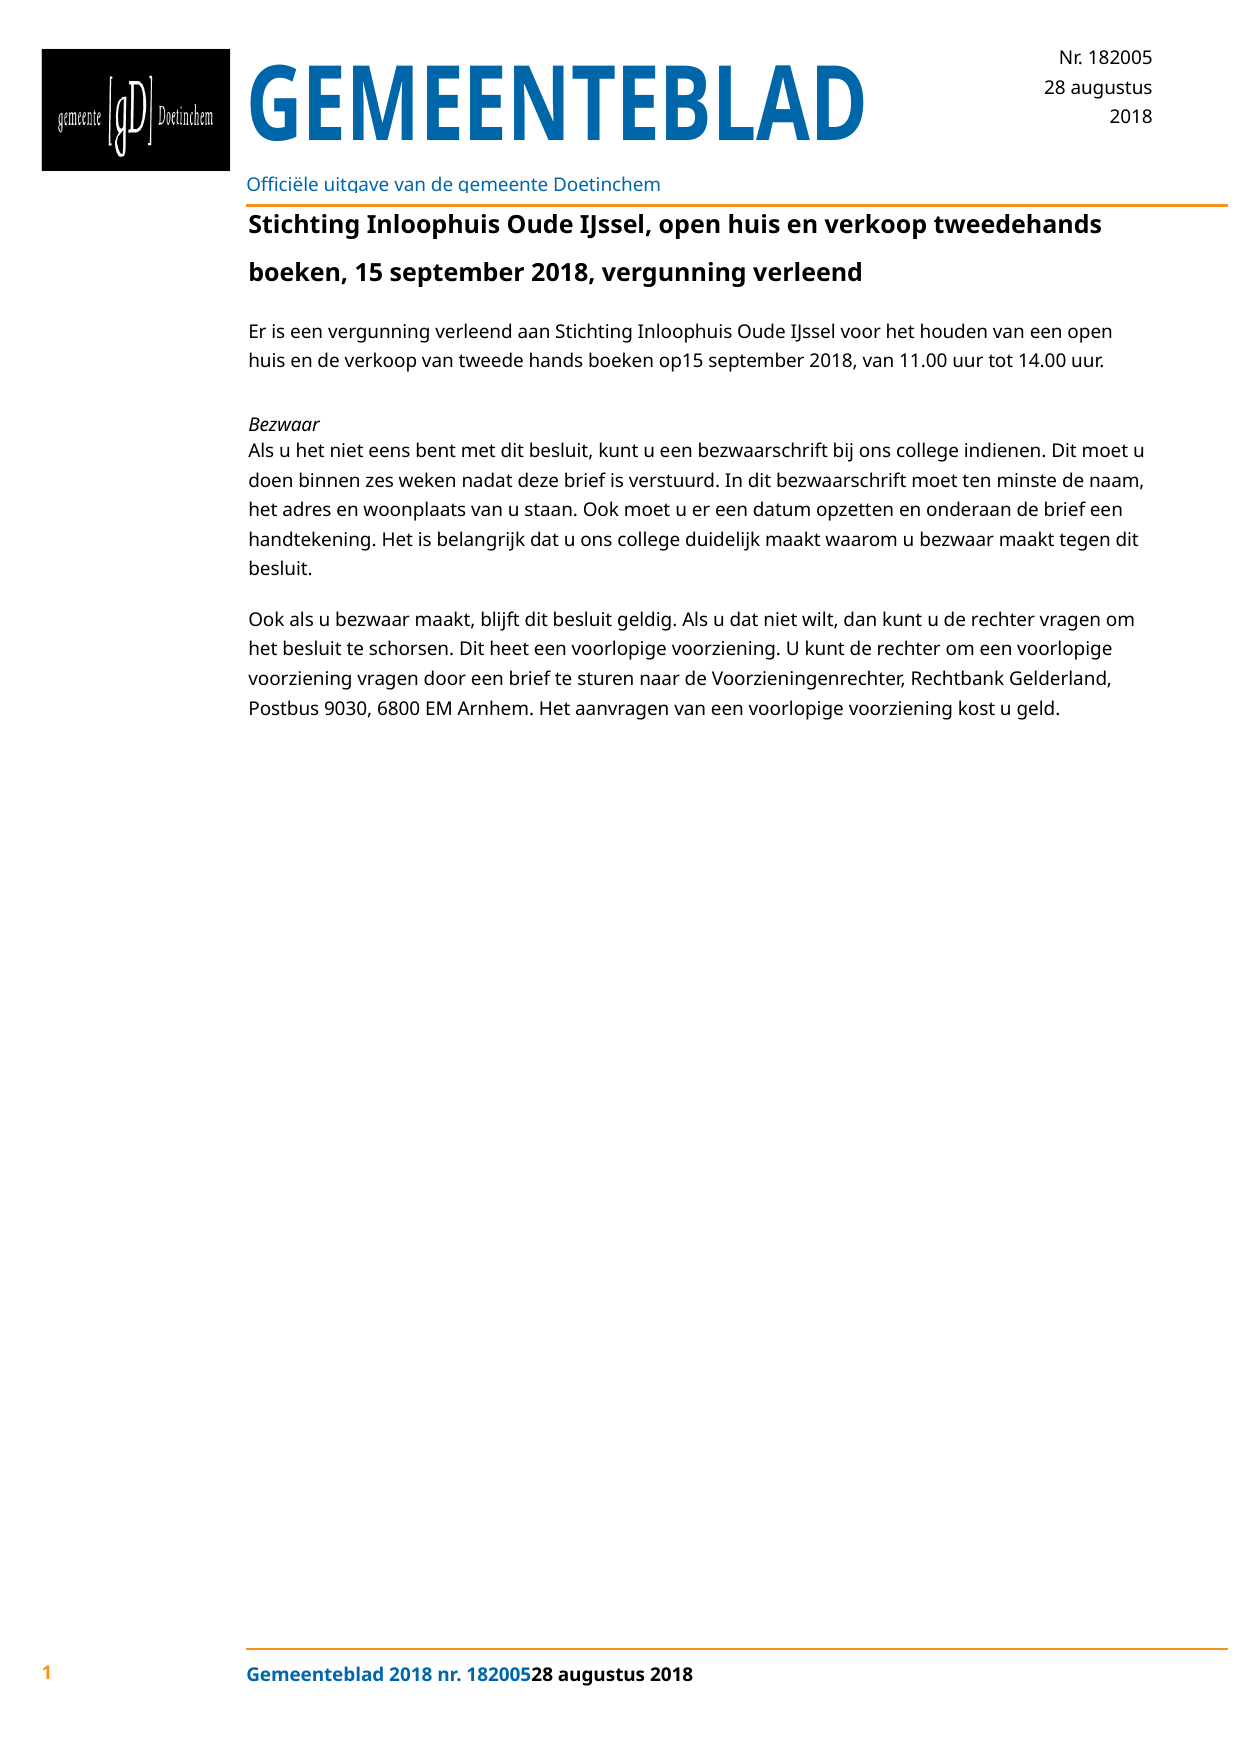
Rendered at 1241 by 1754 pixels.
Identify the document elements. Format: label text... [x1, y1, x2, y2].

picture [41, 47, 231, 172]
text Ook als u bezwaar maakt, blijft dit besluit geldig. Als u dat niet wilt, dan kunt u de rechter vragen om het besluit te schorsen. Dit heet een voorlopige voorziening. U kunt de rechter om een voorlopige voorziening vragen door een brief te sturen naar de Voorzieningenrechter, Rechtbank Gelderland, Postbus 9030, 6800 EM Arnhem. Het aanvragen van een voorlopige voorziening kost u geld. [248, 606, 1152, 720]
text Als u het niet eens bent met dit besluit, kunt u een bezwaarschrift bij ons college indienen. Dit moet u doen binnen zes weken nadat deze brief is verstuurd. In dit bezwaarschrift moet ten minste de naam, het adres en woonplaats van u staan. Ook moet u er een datum opzetten en onderaan de brief een handtekening. Het is belangrijk dat u ons college duidelijk maakt waarom u bezwaar maakt tegen dit besluit. [248, 437, 1152, 581]
text Bezwaar [248, 411, 1152, 437]
text Stichting Inloophuis Oude IJssel, open huis en verkoop tweedehands boeken, 15 september 2018, vergunning verleend [248, 207, 1152, 288]
text Er is een vergunning verleend aan Stichting Inloophuis Oude IJssel voor het houden van een open huis en de verkoop van tweede hands boeken op15 september 2018, van 11.00 uur tot 14.00 uur. [248, 318, 1152, 373]
